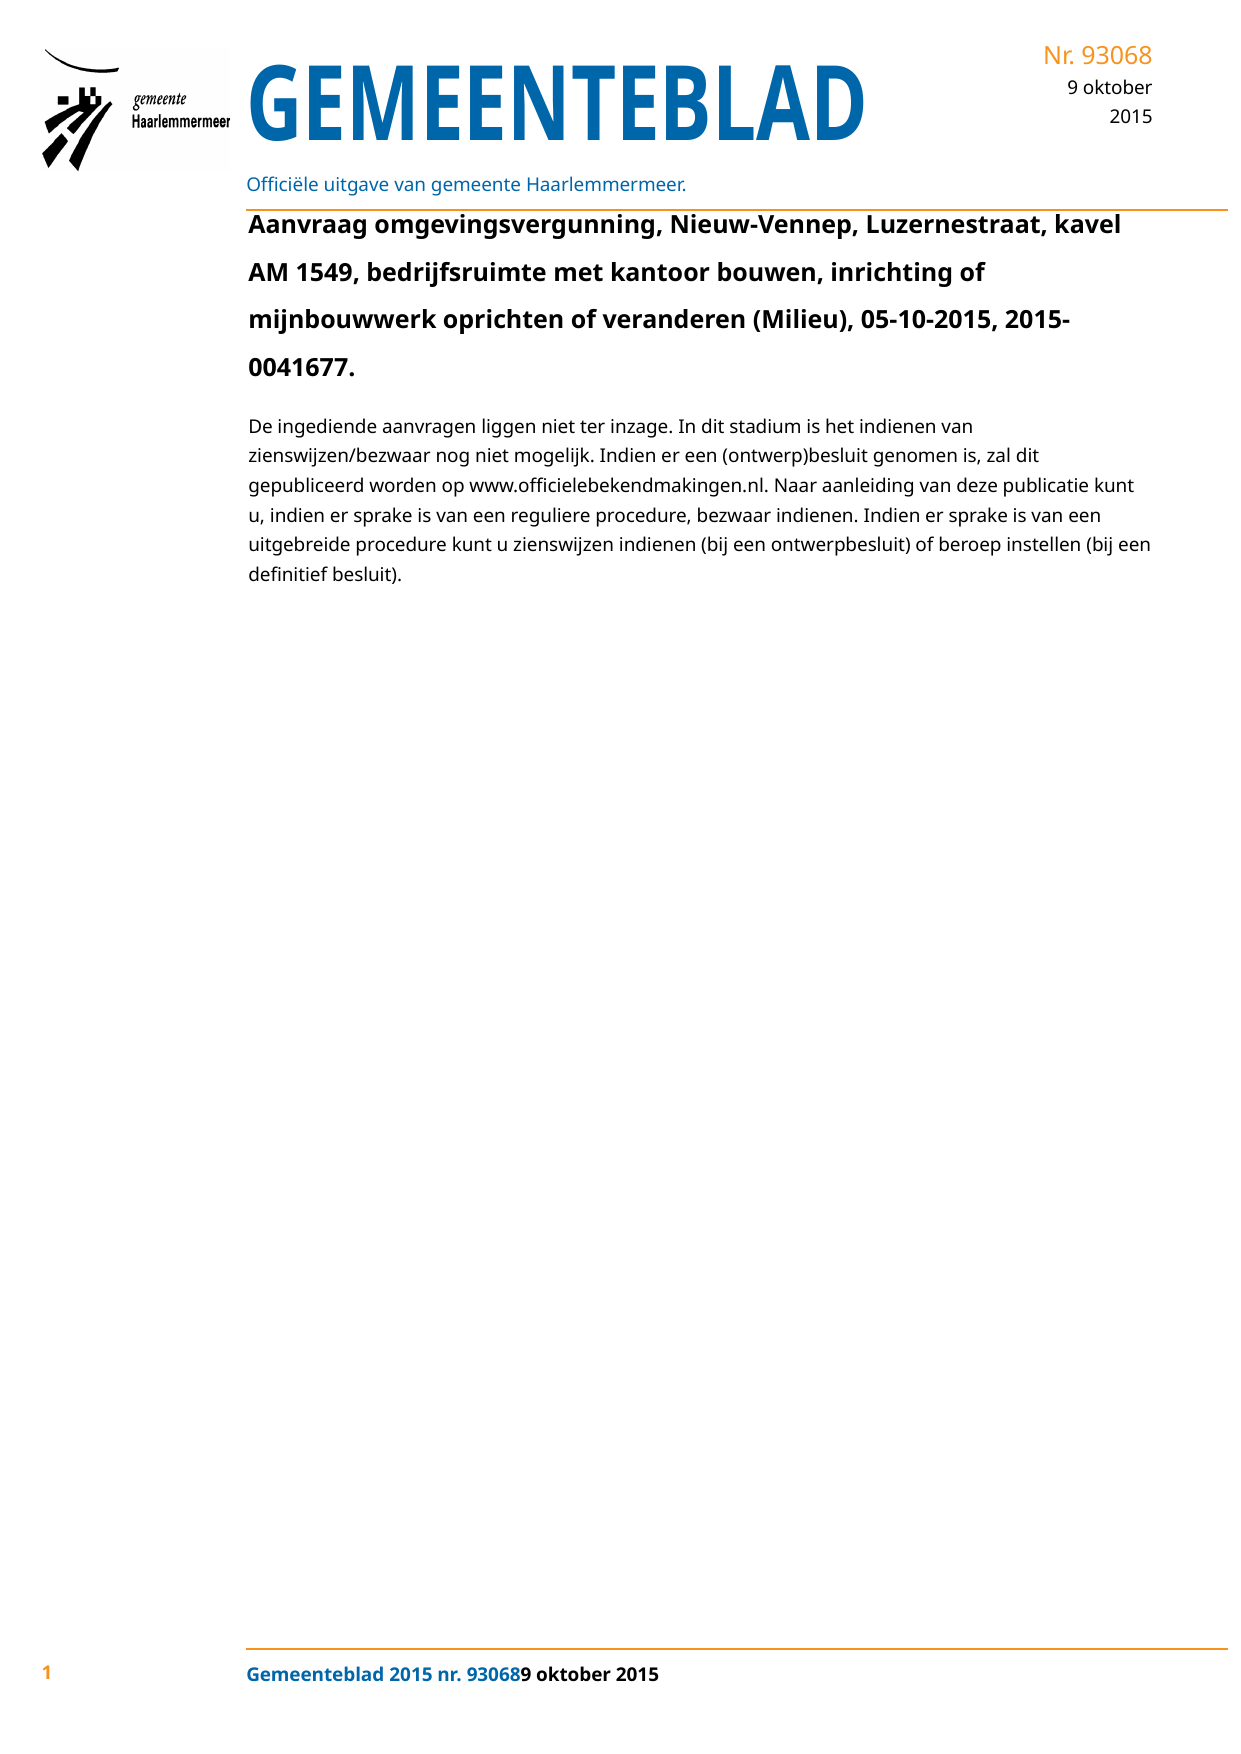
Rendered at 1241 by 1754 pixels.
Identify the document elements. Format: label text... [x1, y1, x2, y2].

picture [41, 47, 231, 172]
text Aanvraag omgevingsvergunning, Nieuw-Vennep, Luzernestraat, kavel AM 1549, bedrijfsruimte met kantoor bouwen, inrichting of mijnbouwwerk oprichten of veranderen (Milieu), 05-10-2015, 2015-0041677. [248, 211, 1152, 384]
text De ingediende aanvragen liggen niet ter inzage. In dit stadium is het indienen van zienswijzen/bezwaar nog niet mogelijk. Indien er een (ontwerp)besluit genomen is, zal dit gepubliceerd worden op www.officielebekendmakingen.nl. Naar aanleiding van deze publicatie kunt u, indien er sprake is van een reguliere procedure, bezwaar indienen. Indien er sprake is van een uitgebreide procedure kunt u zienswijzen indienen (bij een ontwerpbesluit) of beroep instellen (bij een definitief besluit). [248, 413, 1152, 587]
